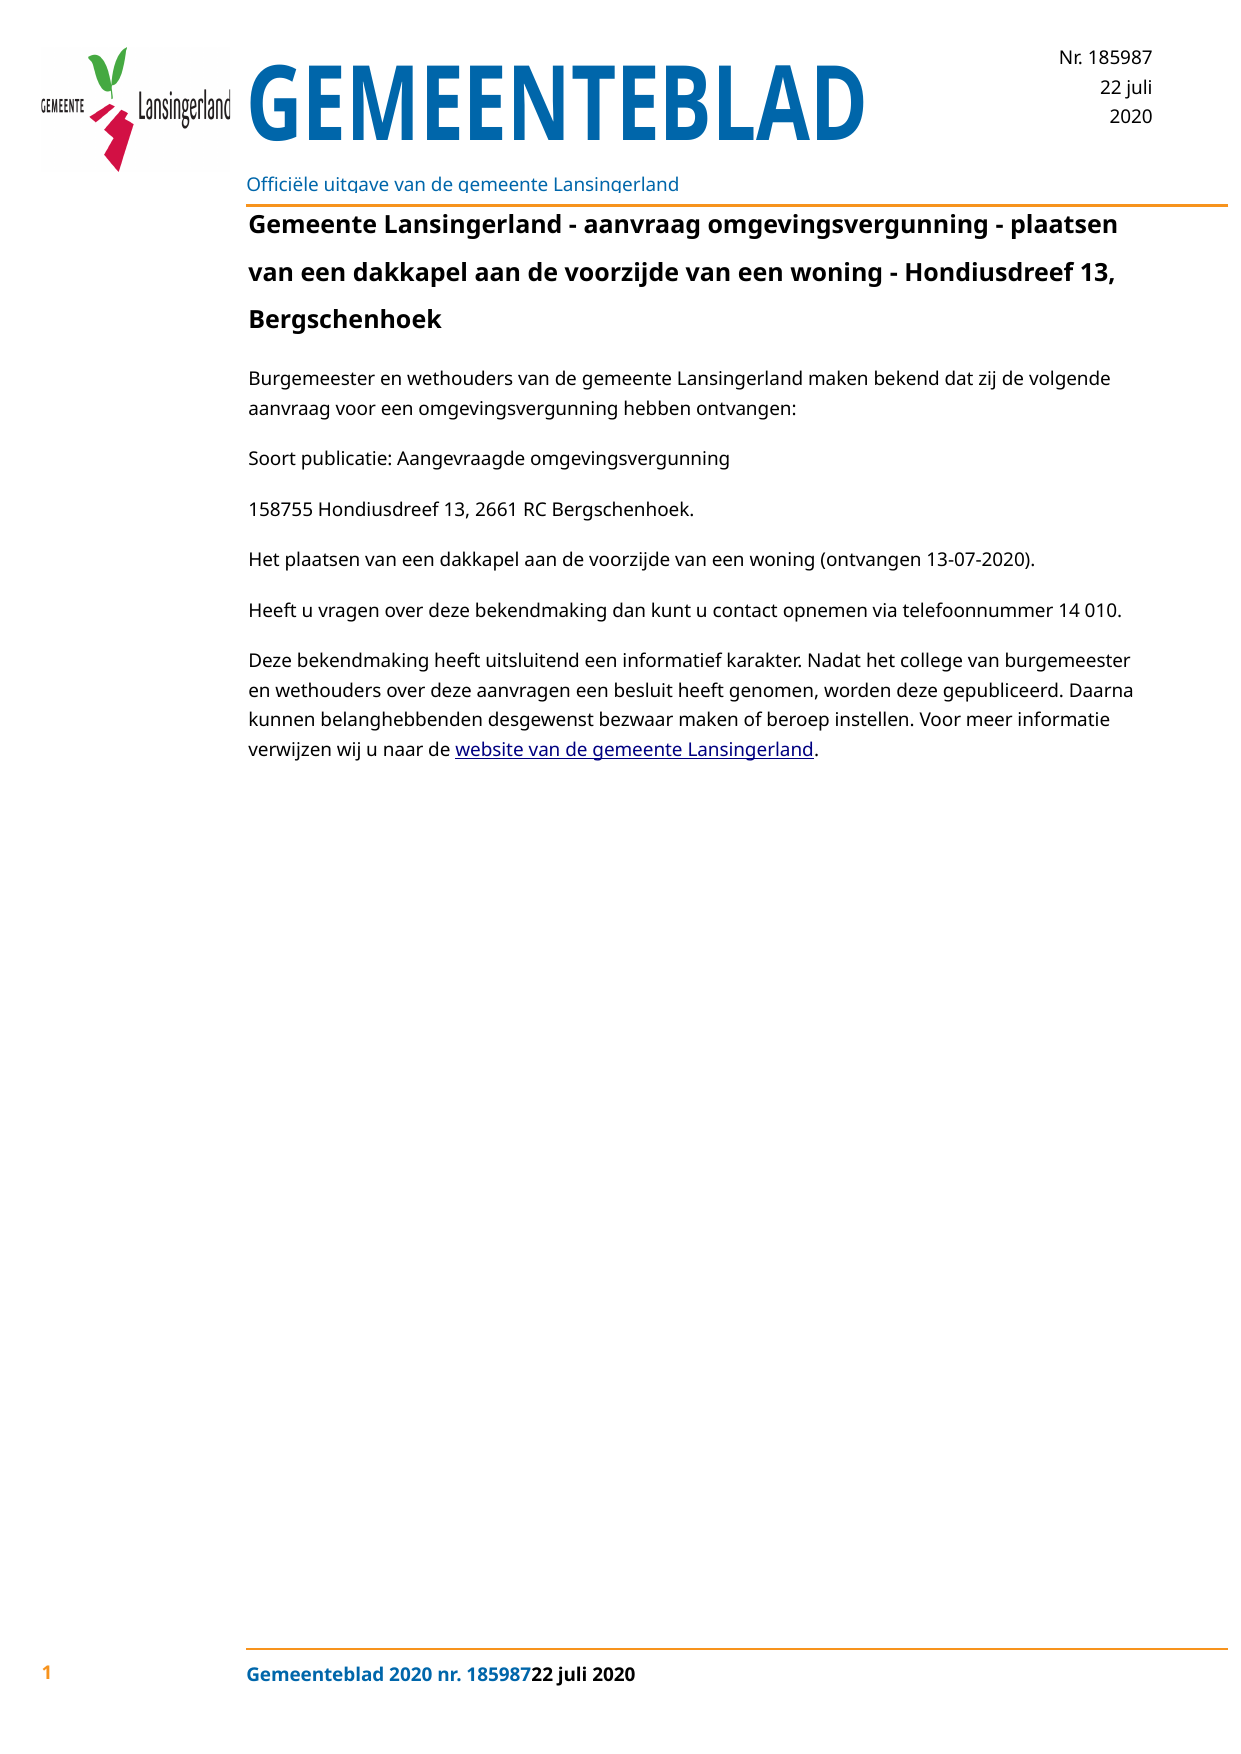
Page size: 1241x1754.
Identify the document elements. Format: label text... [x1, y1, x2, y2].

text Heeft u vragen over deze bekendmaking dan kunt u contact opnemen via telefoonnummer 14 010. [248, 597, 1152, 622]
text Het plaatsen van een dakkapel aan de voorzijde van een woning (ontvangen 13-07-2020). [248, 546, 1152, 572]
text Soort publicatie: Aangevraagde omgevingsvergunning [248, 446, 1152, 471]
text 158755 Hondiusdreef 13, 2661 RC Bergschenhoek. [248, 496, 1152, 522]
text Burgemeester en wethouders van de gemeente Lansingerland maken bekend dat zij de volgende aanvraag voor een omgevingsvergunning hebben ontvangen: [248, 366, 1152, 421]
text Gemeente Lansingerland - aanvraag omgevingsvergunning - plaatsen van een dakkapel aan de voorzijde van een woning - Hondiusdreef 13, Bergschenhoek [248, 207, 1152, 336]
text Deze bekendmaking heeft uitsluitend een informatief karakter. Nadat het college van burgemeester en wethouders over deze aanvragen een besluit heeft genomen, worden deze gepubliceerd. Daarna kunnen belanghebbenden desgewenst bezwaar maken of beroep instellen. Voor meer informatie verwijzen wij u naar de website van de gemeente Lansingerland. [248, 647, 1152, 762]
picture [41, 47, 231, 172]
